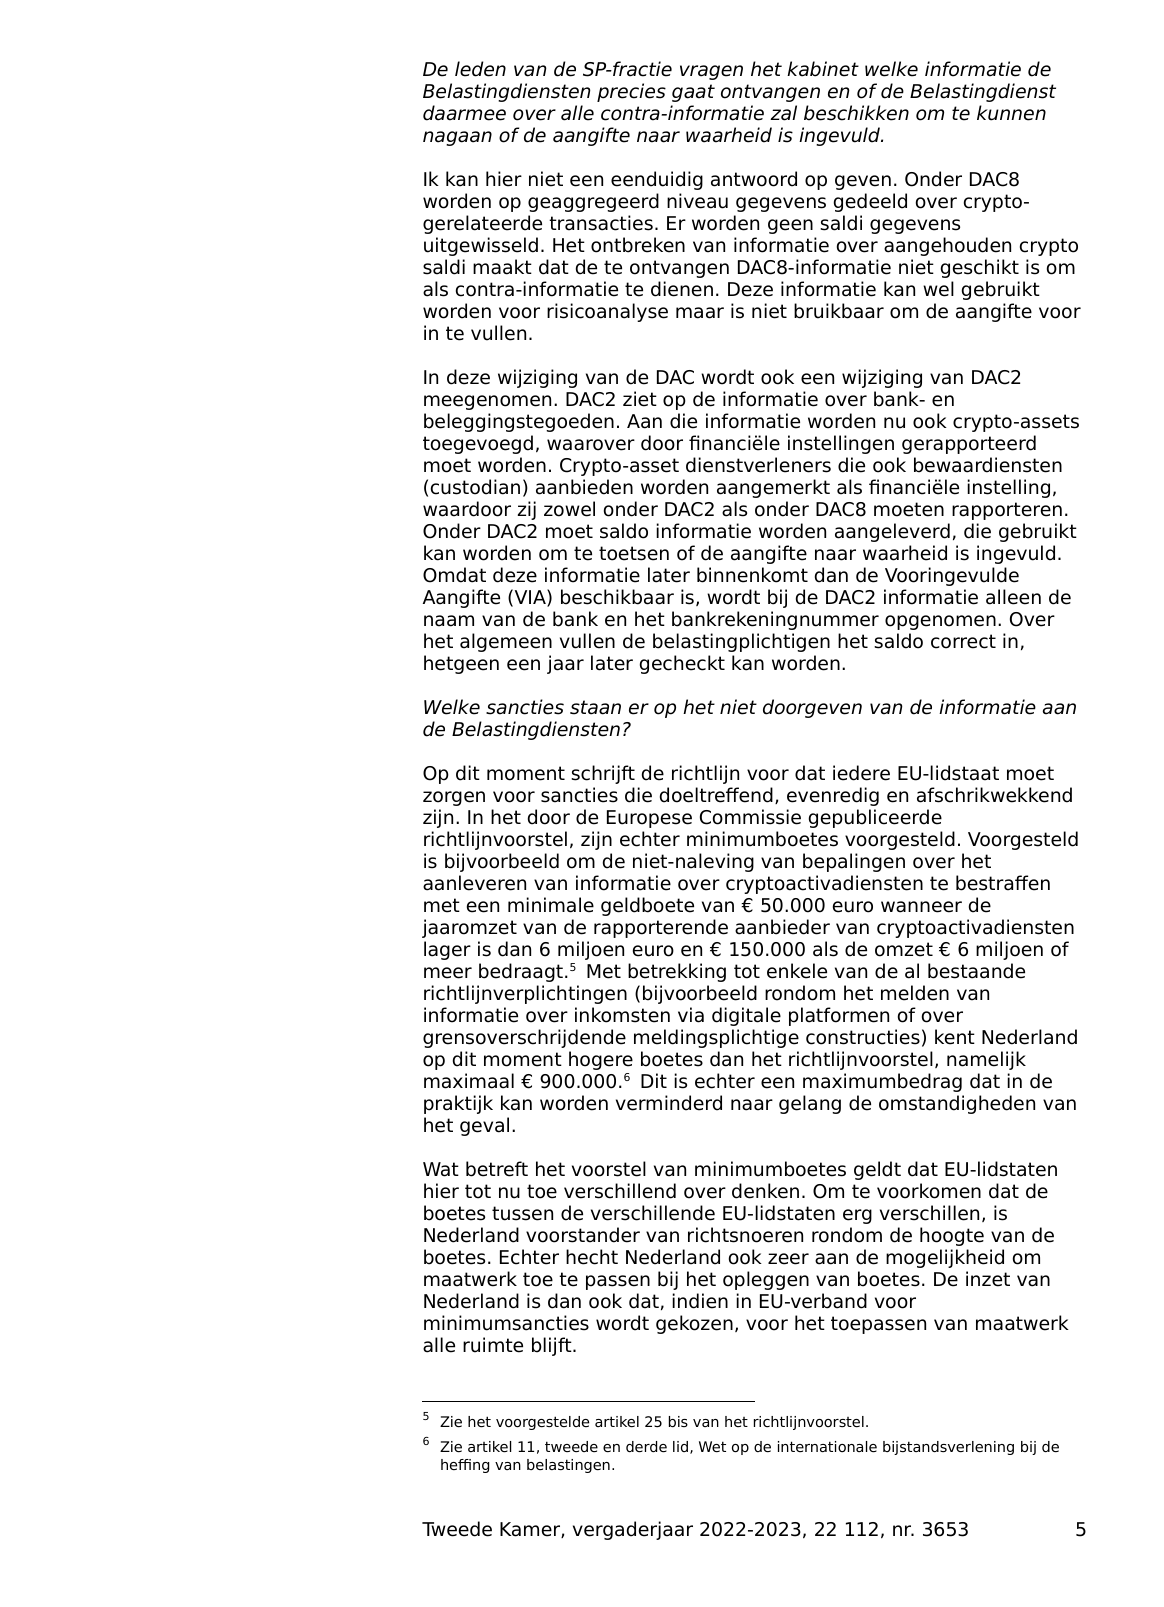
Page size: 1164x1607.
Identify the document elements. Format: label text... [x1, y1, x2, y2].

text De leden van de SP-fractie vragen het kabinet welke informatie de Belastingdiensten precies gaat ontvangen en of de Belastingdienst daarmee over alle contra-informatie zal beschikken om te kunnen nagaan of de aangifte naar waarheid is ingevuld. [422, 59, 1087, 147]
text Welke sancties staan er op het niet doorgeven van de informatie aan de Belastingdiensten? [422, 697, 1087, 741]
text Op dit moment schrijft de richtlijn voor dat iedere EU-lidstaat moet zorgen voor sancties die doeltreffend, evenredig en afschrikwekkend zijn. In het door de Europese Commissie gepubliceerde richtlijnvoorstel, zijn echter minimumboetes voorgesteld. Voorgesteld is bijvoorbeeld om de niet-naleving van bepalingen over het aanleveren van informatie over cryptoactivadiensten te bestraffen met een minimale geldboete van € 50.000 euro wanneer de jaaromzet van de rapporterende aanbieder van cryptoactivadiensten lager is dan 6 miljoen euro en € 150.000 als de omzet € 6 miljoen of meer bedraagt. Met betrekking tot enkele van de al bestaande richtlijnverplichtingen (bijvoorbeeld rondom het melden van informatie over inkomsten via digitale platformen of over grensoverschrijdende meldingsplichtige constructies) kent Nederland op dit moment hogere boetes dan het richtlijnvoorstel, namelijk maximaal € 900.000. Dit is echter een maximumbedrag dat in de praktijk kan worden verminderd naar gelang de omstandigheden van het geval. [422, 763, 1087, 1137]
text Zie het voorgestelde artikel 25 bis van het richtlijnvoorstel. [422, 1410, 1087, 1432]
text Zie artikel 11, tweede en derde lid, Wet op de internationale bijstandsverlening bij de heffing van belastingen. [422, 1435, 1087, 1474]
text Ik kan hier niet een eenduidig antwoord op geven. Onder DAC8 worden op geaggregeerd niveau gegevens gedeeld over crypto-gerelateerde transacties. Er worden geen saldi gegevens uitgewisseld. Het ontbreken van informatie over aangehouden crypto saldi maakt dat de te ontvangen DAC8-informatie niet geschikt is om als contra-informatie te dienen. Deze informatie kan wel gebruikt worden voor risicoanalyse maar is niet bruikbaar om de aangifte voor in te vullen. [422, 169, 1087, 345]
text In deze wijziging van de DAC wordt ook een wijziging van DAC2 meegenomen. DAC2 ziet op de informatie over bank- en beleggingstegoeden. Aan die informatie worden nu ook crypto-assets toegevoegd, waarover door financiële instellingen gerapporteerd moet worden. Crypto-asset dienstverleners die ook bewaardiensten (custodian) aanbieden worden aangemerkt als financiële instelling, waardoor zij zowel onder DAC2 als onder DAC8 moeten rapporteren. Onder DAC2 moet saldo informatie worden aangeleverd, die gebruikt kan worden om te toetsen of de aangifte naar waarheid is ingevuld. Omdat deze informatie later binnenkomt dan de Vooringevulde Aangifte (VIA) beschikbaar is, wordt bij de DAC2 informatie alleen de naam van de bank en het bankrekeningnummer opgenomen. Over het algemeen vullen de belastingplichtigen het saldo correct in, hetgeen een jaar later gecheckt kan worden. [422, 367, 1087, 675]
text Wat betreft het voorstel van minimumboetes geldt dat EU-lidstaten hier tot nu toe verschillend over denken. Om te voorkomen dat de boetes tussen de verschillende EU-lidstaten erg verschillen, is Nederland voorstander van richtsnoeren rondom de hoogte van de boetes. Echter hecht Nederland ook zeer aan de mogelijkheid om maatwerk toe te passen bij het opleggen van boetes. De inzet van Nederland is dan ook dat, indien in EU-verband voor minimumsancties wordt gekozen, voor het toepassen van maatwerk alle ruimte blijft. [422, 1159, 1087, 1357]
